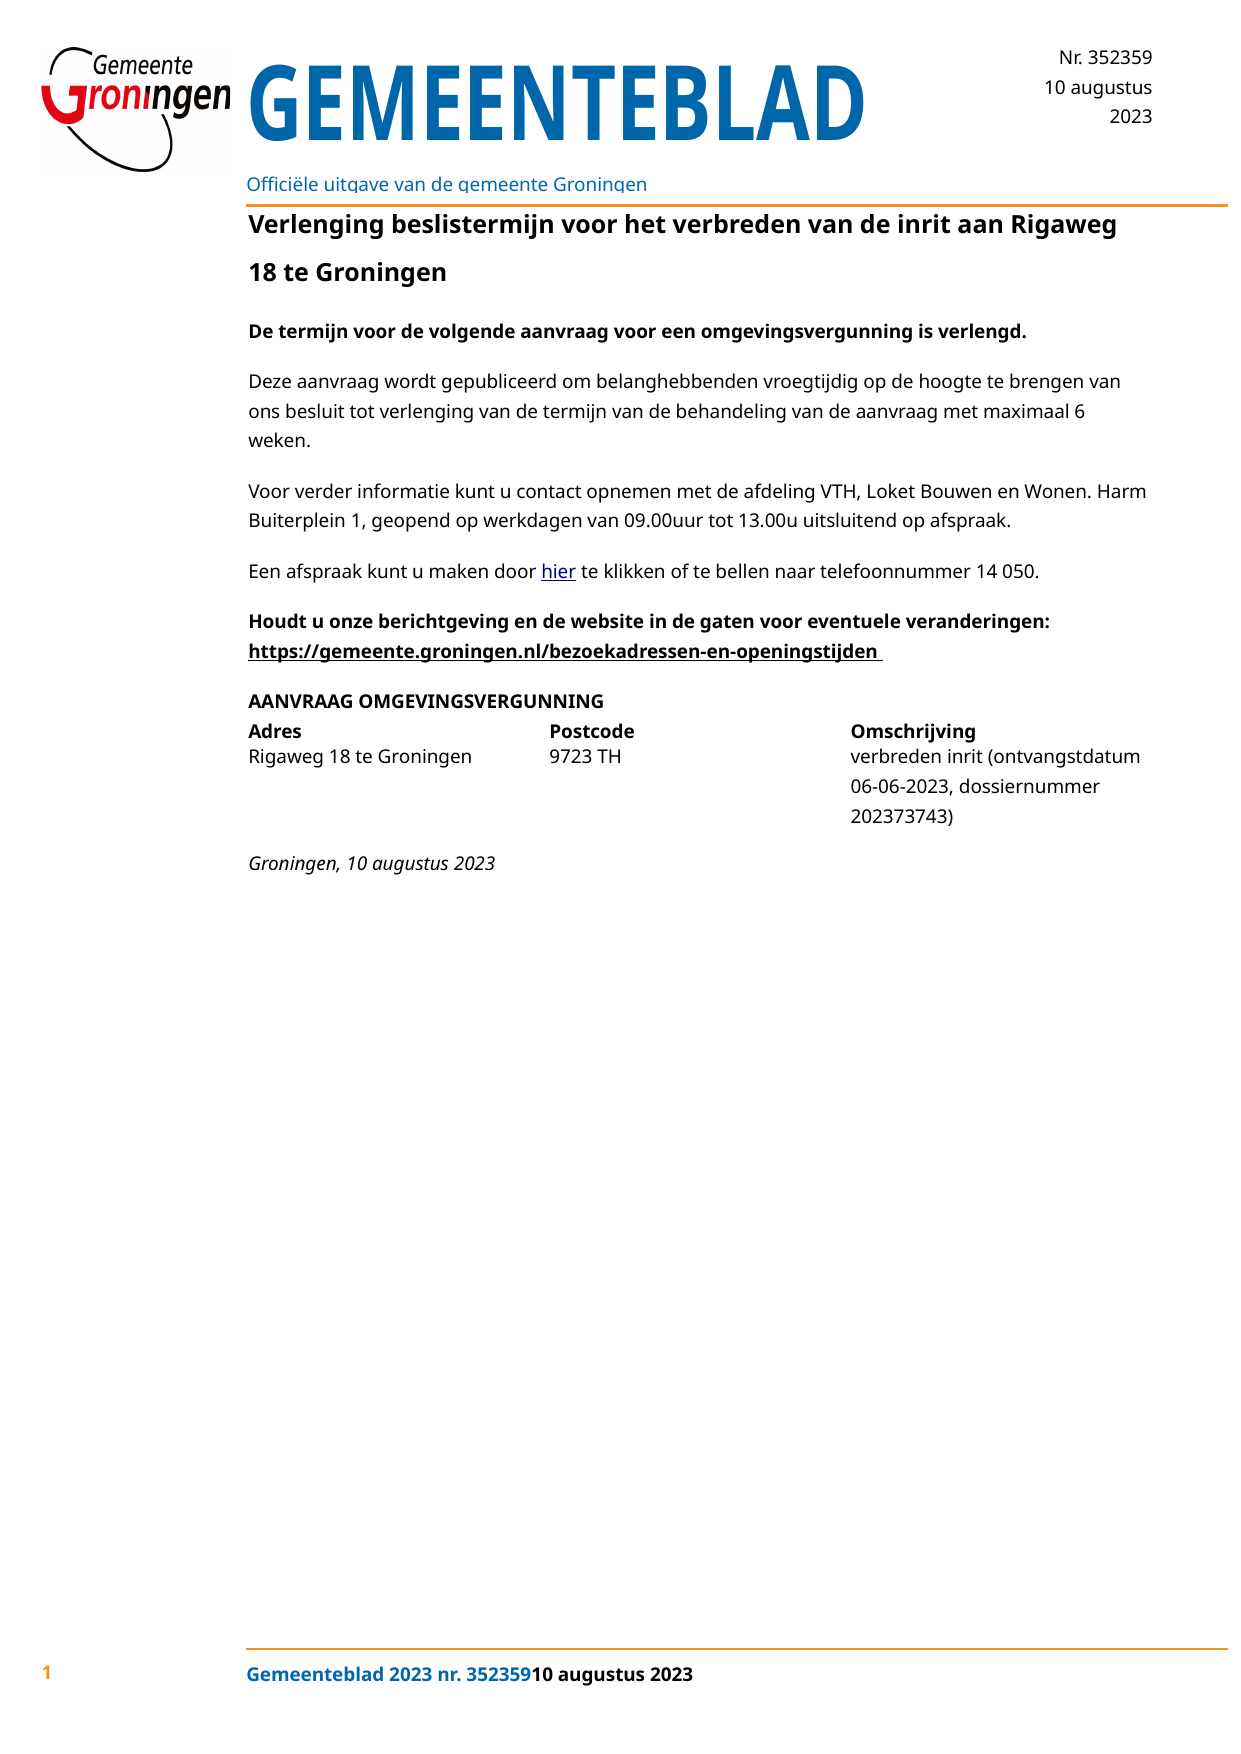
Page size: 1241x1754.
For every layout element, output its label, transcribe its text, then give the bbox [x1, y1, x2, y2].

table_header Adres [248, 718, 549, 744]
table_cell verbreden inrit (ontvangstdatum 06-06-2023, dossiernummer 202373743) [850, 744, 1152, 829]
table_cell Rigaweg 18 te Groningen [248, 744, 549, 829]
text Voor verder informatie kunt u contact opnemen met de afdeling VTH, Loket Bouwen en Wonen. Harm Buiterplein 1, geopend op werkdagen van 09.00uur tot 13.00u uitsluitend op afspraak. [248, 478, 1152, 533]
table_cell 9723 TH [549, 744, 850, 829]
text Deze aanvraag wordt gepubliceerd om belanghebbenden vroegtijdig op de hoogte te brengen van ons besluit tot verlenging van de termijn van de behandeling van de aanvraag met maximaal 6 weken. [248, 368, 1152, 453]
text Groningen, 10 augustus 2023 [248, 850, 1152, 876]
picture [41, 47, 231, 172]
table_header Omschrijving [850, 718, 1152, 744]
text Een afspraak kunt u maken door hier te klikken of te bellen naar telefoonnummer 14 050. [248, 558, 1152, 584]
text De termijn voor de volgende aanvraag voor een omgevingsvergunning is verlengd. [248, 318, 1152, 344]
text Verlenging beslistermijn voor het verbreden van de inrit aan Rigaweg 18 te Groningen [248, 207, 1152, 288]
text Houdt u onze berichtgeving en de website in de gaten voor eventuele veranderingen: https://gemeente.groningen.nl/bezoekadressen-en-openingstijden [248, 608, 1152, 664]
text AANVRAAG OMGEVINGSVERGUNNING [248, 688, 1152, 714]
table_header Postcode [549, 718, 850, 744]
